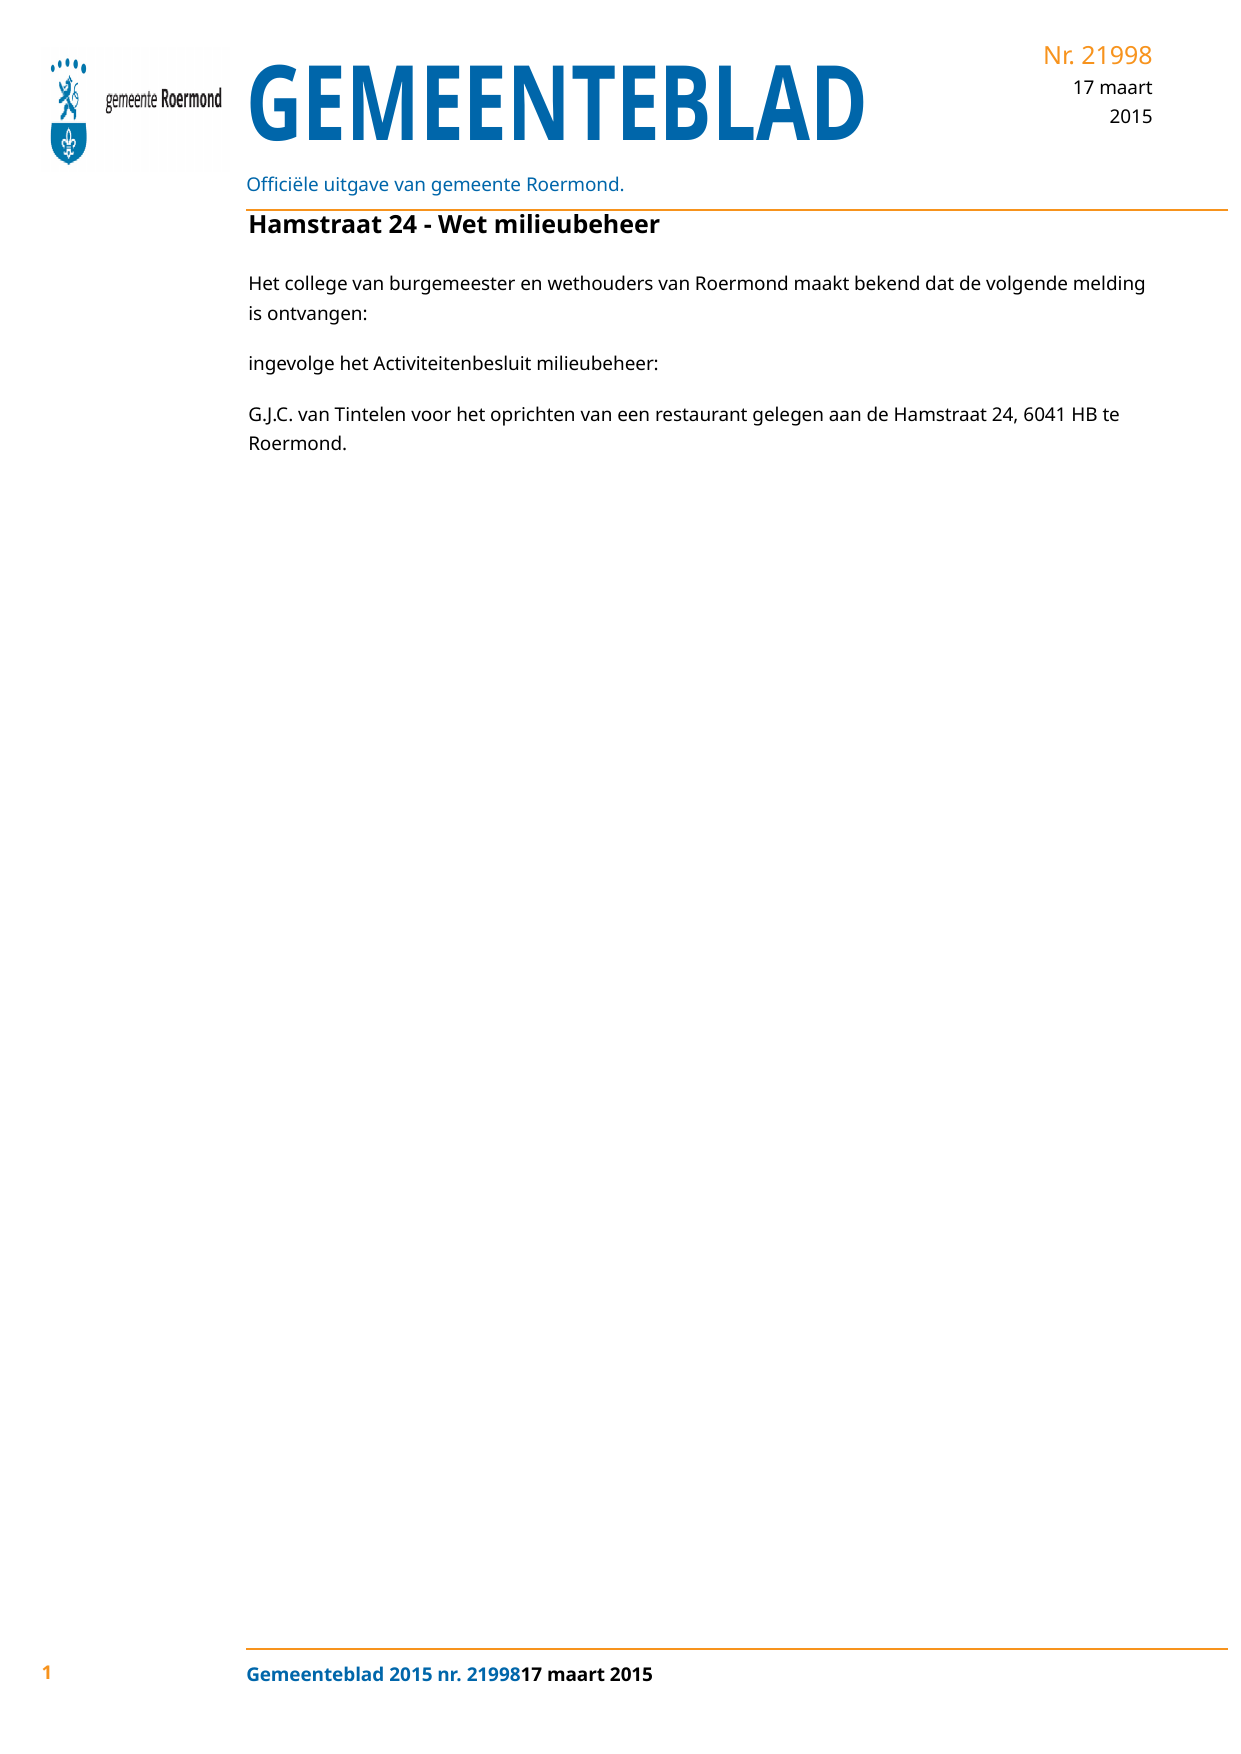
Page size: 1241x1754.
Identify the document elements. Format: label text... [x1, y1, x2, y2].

picture [41, 47, 231, 172]
text ingevolge het Activiteitenbesluit milieubeheer: [248, 350, 1152, 376]
text Hamstraat 24 - Wet milieubeheer [248, 211, 1152, 241]
text Het college van burgemeester en wethouders van Roermond maakt bekend dat de volgende melding is ontvangen: [248, 270, 1152, 326]
text G.J.C. van Tintelen voor het oprichten van een restaurant gelegen aan de Hamstraat 24, 6041 HB te Roermond. [248, 401, 1152, 456]
